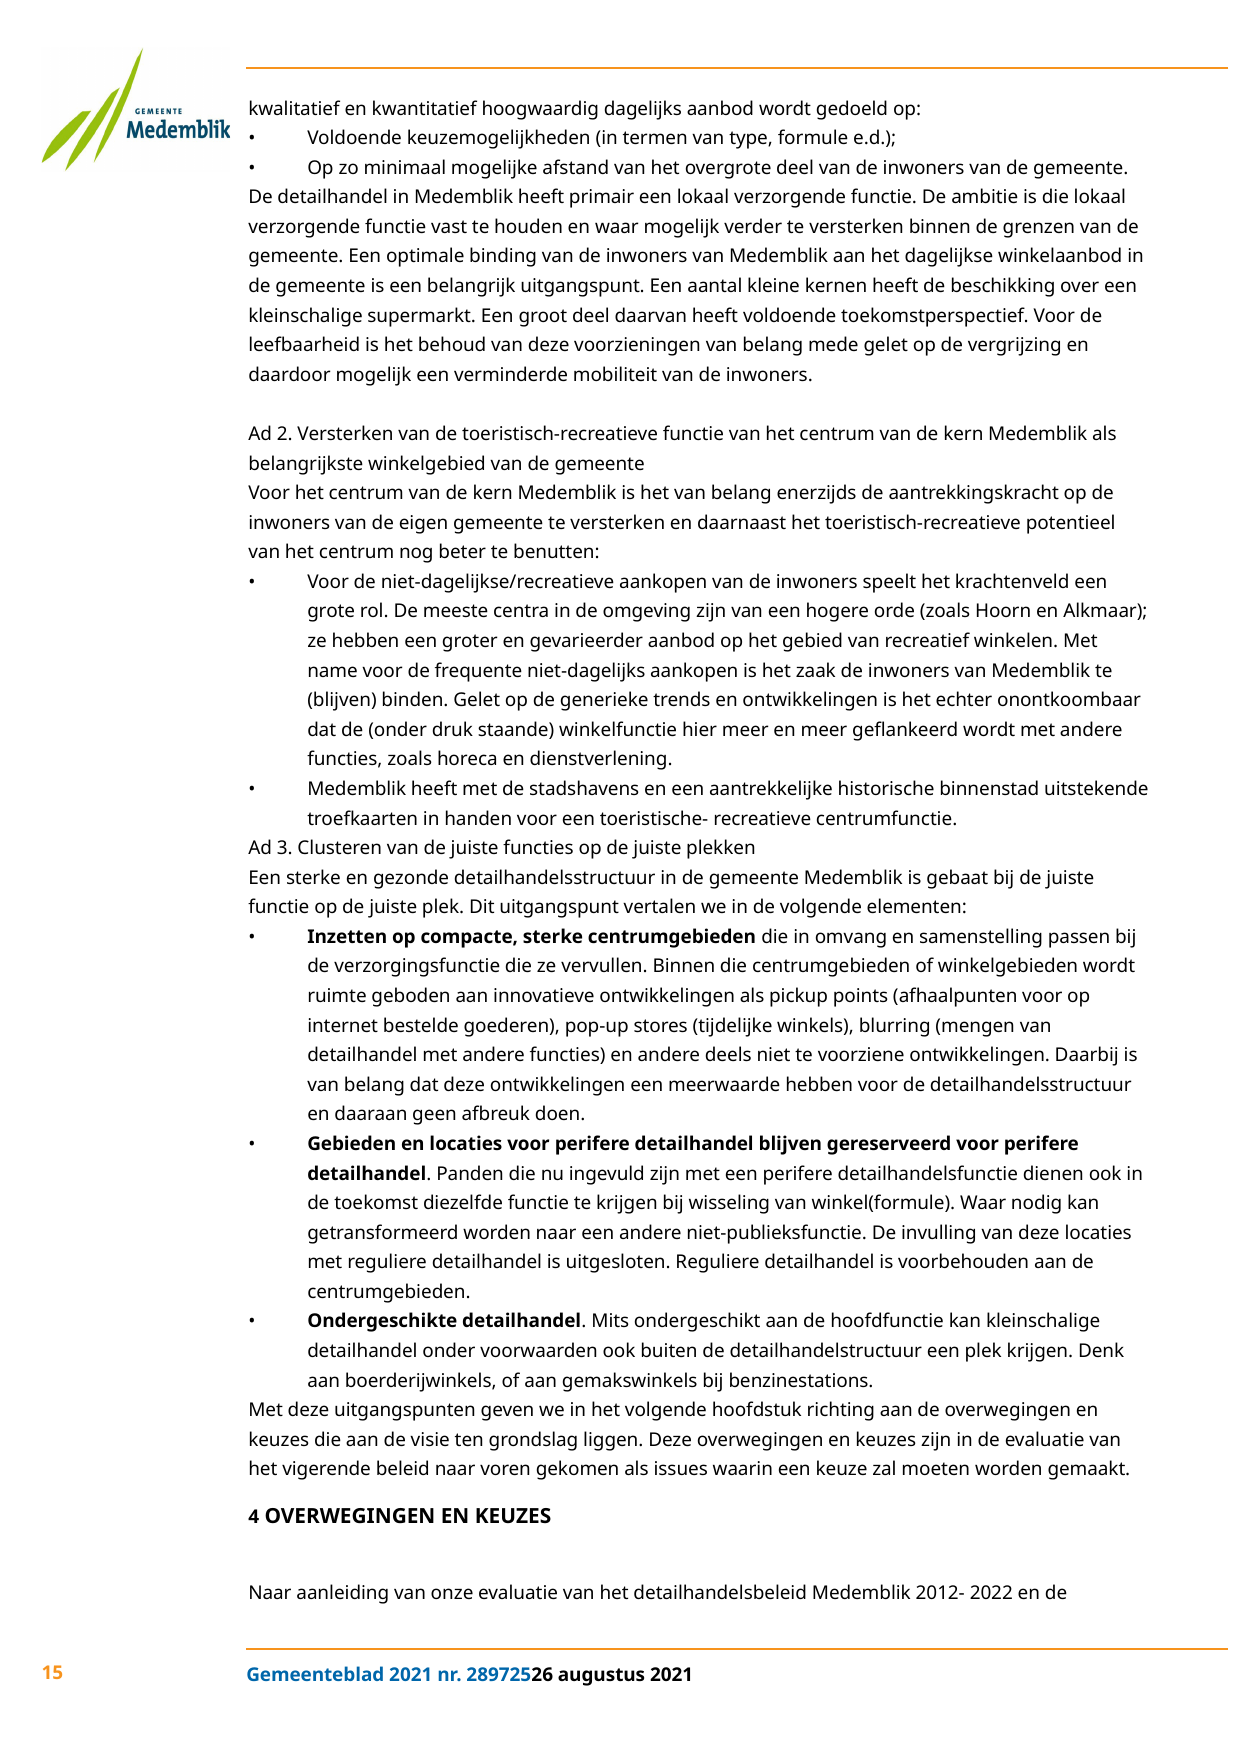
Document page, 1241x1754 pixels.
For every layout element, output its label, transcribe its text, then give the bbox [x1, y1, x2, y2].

list Voldoende keuzemogelijkheden (in termen van type, formule e.d.); [248, 124, 1152, 150]
text Met deze uitgangspunten geven we in het volgende hoofdstuk richting aan de overwegingen en keuzes die aan de visie ten grondslag liggen. Deze overwegingen en keuzes zijn in de evaluatie van het vigerende beleid naar voren gekomen als issues waarin een keuze zal moeten worden gemaakt. [248, 1396, 1152, 1481]
list Gebieden en locaties voor perifere detailhandel blijven gereserveerd voor perifere detailhandel. Panden die nu ingevuld zijn met een perifere detailhandelsfunctie dienen ook in de toekomst diezelfde functie te krijgen bij wisseling van winkel(formule). Waar nodig kan getransformeerd worden naar een andere niet-publieksfunctie. De invulling van deze locaties met reguliere detailhandel is uitgesloten. Reguliere detailhandel is voorbehouden aan de centrumgebieden. [248, 1130, 1152, 1304]
picture [41, 47, 231, 172]
text 4 OVERWEGINGEN EN KEUZES [248, 1501, 1152, 1530]
text Voor het centrum van de kern Medemblik is het van belang enerzijds de aantrekkingskracht op de inwoners van de eigen gemeente te versterken en daarnaast het toeristisch-recreatieve potentieel van het centrum nog beter te benutten: [248, 479, 1152, 564]
list Ondergeschikte detailhandel. Mits ondergeschikt aan de hoofdfunctie kan kleinschalige detailhandel onder voorwaarden ook buiten de detailhandelstructuur een plek krijgen. Denk aan boerderijwinkels, of aan gemakswinkels bij benzinestations. [248, 1308, 1152, 1393]
text Naar aanleiding van onze evaluatie van het detailhandelsbeleid Medemblik 2012- 2022 en de [248, 1579, 1152, 1605]
list Medemblik heeft met de stadshavens en een aantrekkelijke historische binnenstad uitstekende troefkaarten in handen voor een toeristische- recreatieve centrumfunctie. [248, 775, 1152, 831]
text Een sterke en gezonde detailhandelsstructuur in de gemeente Medemblik is gebaat bij de juiste functie op de juiste plek. Dit uitgangspunt vertalen we in de volgende elementen: [248, 864, 1152, 919]
list Op zo minimaal mogelijke afstand van het overgrote deel van de inwoners van de gemeente. [248, 154, 1152, 180]
list Voor de niet-dagelijkse/recreatieve aankopen van de inwoners speelt het krachtenveld een grote rol. De meeste centra in de omgeving zijn van een hogere orde (zoals Hoorn en Alkmaar); ze hebben een groter en gevarieerder aanbod op het gebied van recreatief winkelen. Met name voor de frequente niet-dagelijks aankopen is het zaak de inwoners van Medemblik te (blijven) binden. Gelet op de generieke trends en ontwikkelingen is het echter onontkoombaar dat de (onder druk staande) winkelfunctie hier meer en meer geflankeerd wordt met andere functies, zoals horeca en dienstverlening. [248, 568, 1152, 771]
text kwalitatief en kwantitatief hoogwaardig dagelijks aanbod wordt gedoeld op: [248, 95, 1152, 121]
text De detailhandel in Medemblik heeft primair een lokaal verzorgende functie. De ambitie is die lokaal verzorgende functie vast te houden en waar mogelijk verder te versterken binnen de grenzen van de gemeente. Een optimale binding van de inwoners van Medemblik aan het dagelijkse winkelaanbod in de gemeente is een belangrijk uitgangspunt. Een aantal kleine kernen heeft de beschikking over een kleinschalige supermarkt. Een groot deel daarvan heeft voldoende toekomstperspectief. Voor de leefbaarheid is het behoud van deze voorzieningen van belang mede gelet op de vergrijzing en daardoor mogelijk een verminderde mobiliteit van de inwoners. [248, 183, 1152, 387]
text Ad 2. Versterken van de toeristisch-recreatieve functie van het centrum van de kern Medemblik als belangrijkste winkelgebied van de gemeente [248, 420, 1152, 476]
list Inzetten op compacte, sterke centrumgebieden die in omvang en samenstelling passen bij de verzorgingsfunctie die ze vervullen. Binnen die centrumgebieden of winkelgebieden wordt ruimte geboden aan innovatieve ontwikkelingen als pickup points (afhaalpunten voor op internet bestelde goederen), pop-up stores (tijdelijke winkels), blurring (mengen van detailhandel met andere functies) en andere deels niet te voorziene ontwikkelingen. Daarbij is van belang dat deze ontwikkelingen een meerwaarde hebben voor de detailhandelsstructuur en daaraan geen afbreuk doen. [248, 923, 1152, 1126]
text Ad 3. Clusteren van de juiste functies op de juiste plekken [248, 834, 1152, 860]
